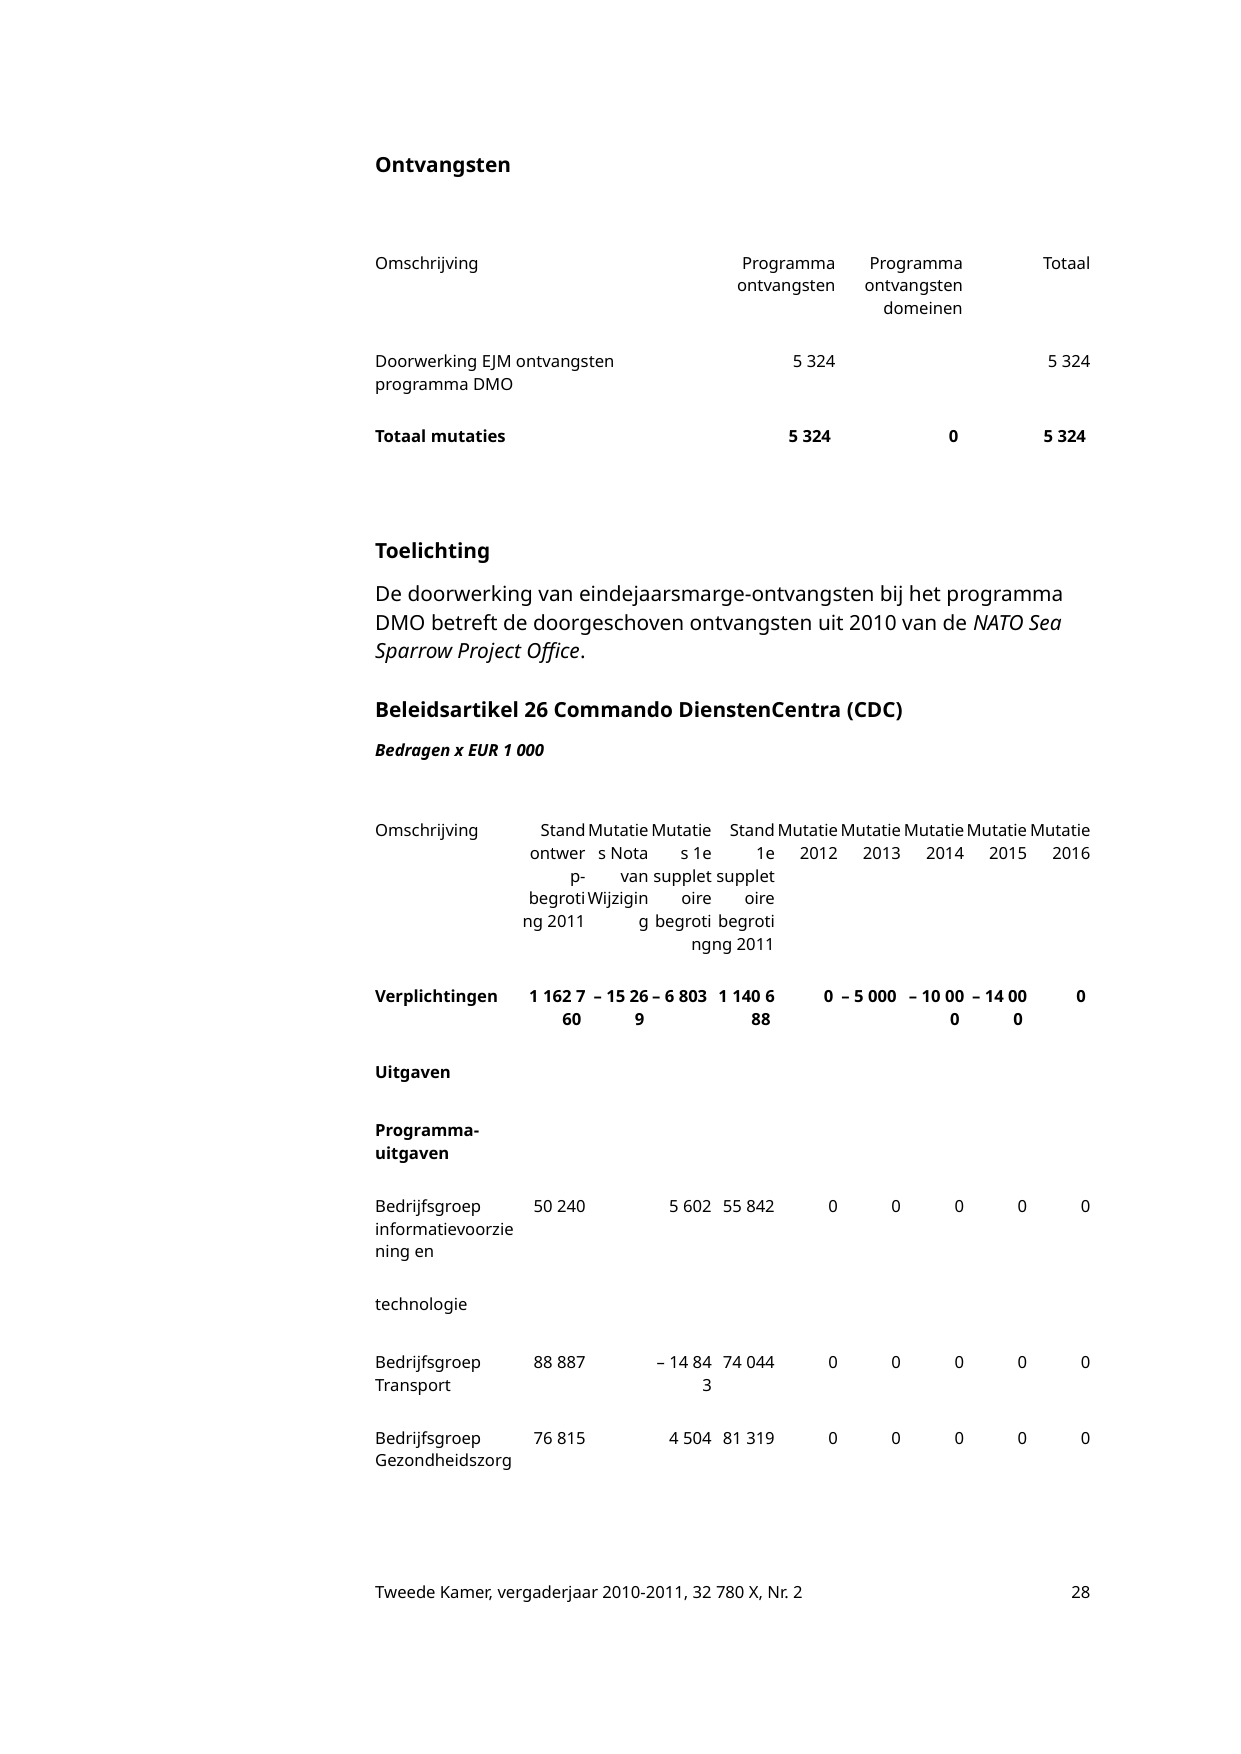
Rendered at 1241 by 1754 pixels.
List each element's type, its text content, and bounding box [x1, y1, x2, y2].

table_header Mutaties Nota van Wijziging [585, 819, 648, 985]
table_cell [1027, 1293, 1090, 1351]
table_cell 0 [835, 425, 963, 478]
table_cell [648, 1293, 711, 1351]
table_cell – 5 000 [838, 985, 901, 1061]
table_cell [585, 1426, 648, 1502]
table_cell [522, 1119, 585, 1194]
table_cell [775, 1119, 838, 1194]
table_cell [901, 1061, 964, 1119]
table_cell Bedrijfsgroep informatievoorziening en [375, 1194, 522, 1292]
table_cell Totaal mutaties [375, 425, 708, 478]
table_cell [585, 1194, 648, 1292]
table_cell – 10 000 [901, 985, 964, 1061]
table_cell 0 [838, 1194, 901, 1292]
table_cell technologie [375, 1293, 522, 1351]
table_cell Bedrijfsgroep Transport [375, 1351, 522, 1426]
table_header Programma ontvangsten [708, 251, 835, 349]
table_cell 0 [775, 985, 838, 1061]
table_cell [775, 1061, 838, 1119]
table_cell [648, 1119, 711, 1194]
table_cell 4 504 [648, 1426, 711, 1502]
table_header Stand ontwerp-begroting 2011 [522, 819, 585, 985]
table_cell – 14 000 [964, 985, 1027, 1061]
table_cell 81 319 [711, 1426, 774, 1502]
table_cell [964, 1119, 1027, 1194]
table_cell [964, 1061, 1027, 1119]
table_cell [901, 1119, 964, 1194]
table_cell 0 [775, 1194, 838, 1292]
table_cell [838, 1293, 901, 1351]
text Ontvangsten [375, 150, 1090, 178]
table_cell Programma-uitgaven [375, 1119, 522, 1194]
table_cell 0 [1027, 985, 1090, 1061]
table_header Omschrijving [375, 251, 708, 349]
table_cell 5 324 [708, 350, 835, 425]
table_cell [648, 1061, 711, 1119]
table_cell 5 324 [708, 425, 835, 478]
table_cell 0 [775, 1426, 838, 1502]
table_cell [1027, 1061, 1090, 1119]
table_cell [775, 1293, 838, 1351]
text De doorwerking van eindejaarsmarge-ontvangsten bij het programma DMO betreft de doorgeschoven ontvangsten uit 2010 van de NATO Sea Sparrow Project Office. [375, 579, 1090, 665]
table_cell 0 [1027, 1351, 1090, 1426]
table_cell [585, 1119, 648, 1194]
table_cell 74 044 [711, 1351, 774, 1426]
table_cell [964, 1293, 1027, 1351]
table_cell 0 [901, 1351, 964, 1426]
table_cell – 14 843 [648, 1351, 711, 1426]
table_header Mutatie 2015 [964, 819, 1027, 985]
table_cell [522, 1293, 585, 1351]
table_header Omschrijving [375, 819, 522, 985]
table_cell [585, 1293, 648, 1351]
table_cell 50 240 [522, 1194, 585, 1292]
table_cell Verplichtingen [375, 985, 522, 1061]
table_cell [711, 1293, 774, 1351]
table_cell 0 [1027, 1194, 1090, 1292]
table_cell 0 [901, 1194, 964, 1292]
table_cell 76 815 [522, 1426, 585, 1502]
table_cell Uitgaven [375, 1061, 522, 1119]
table_cell 5 602 [648, 1194, 711, 1292]
table_header Mutaties 1e suppletoire begroting [648, 819, 711, 985]
text Bedragen x EUR 1 000 [375, 738, 1090, 761]
table_header Stand 1e suppletoire begroting 2011 [711, 819, 774, 985]
table_cell 0 [838, 1426, 901, 1502]
table_header Mutatie 2012 [775, 819, 838, 985]
table_cell 0 [838, 1351, 901, 1426]
table_cell Bedrijfsgroep Gezondheidszorg [375, 1426, 522, 1502]
text Beleidsartikel 26 Commando DienstenCentra (CDC) [375, 695, 1090, 723]
table_cell 0 [964, 1194, 1027, 1292]
table_cell 1 140 688 [711, 985, 774, 1061]
table_cell 55 842 [711, 1194, 774, 1292]
table_cell 88 887 [522, 1351, 585, 1426]
table_cell [522, 1061, 585, 1119]
table_cell 5 324 [963, 425, 1090, 478]
table_header Mutatie 2016 [1027, 819, 1090, 985]
table_cell [835, 350, 963, 425]
table_cell [711, 1119, 774, 1194]
table_cell [1027, 1119, 1090, 1194]
table_cell 0 [901, 1426, 964, 1502]
table_cell 1 162 760 [522, 985, 585, 1061]
table_cell 0 [1027, 1426, 1090, 1502]
table_header Totaal [963, 251, 1090, 349]
table_header Mutatie 2014 [901, 819, 964, 985]
table_cell [585, 1061, 648, 1119]
table_cell [838, 1061, 901, 1119]
table_cell – 6 803 [648, 985, 711, 1061]
table_cell [838, 1119, 901, 1194]
table_cell 5 324 [963, 350, 1090, 425]
table_cell [585, 1351, 648, 1426]
table_cell 0 [775, 1351, 838, 1426]
text Toelichting [375, 536, 1090, 564]
table_cell Doorwerking EJM ontvangsten programma DMO [375, 350, 708, 425]
table_header Programma ontvangsten domeinen [835, 251, 963, 349]
table_header Mutatie 2013 [838, 819, 901, 985]
table_cell – 15 269 [585, 985, 648, 1061]
table_cell [901, 1293, 964, 1351]
table_cell 0 [964, 1351, 1027, 1426]
table_cell [711, 1061, 774, 1119]
table_cell 0 [964, 1426, 1027, 1502]
